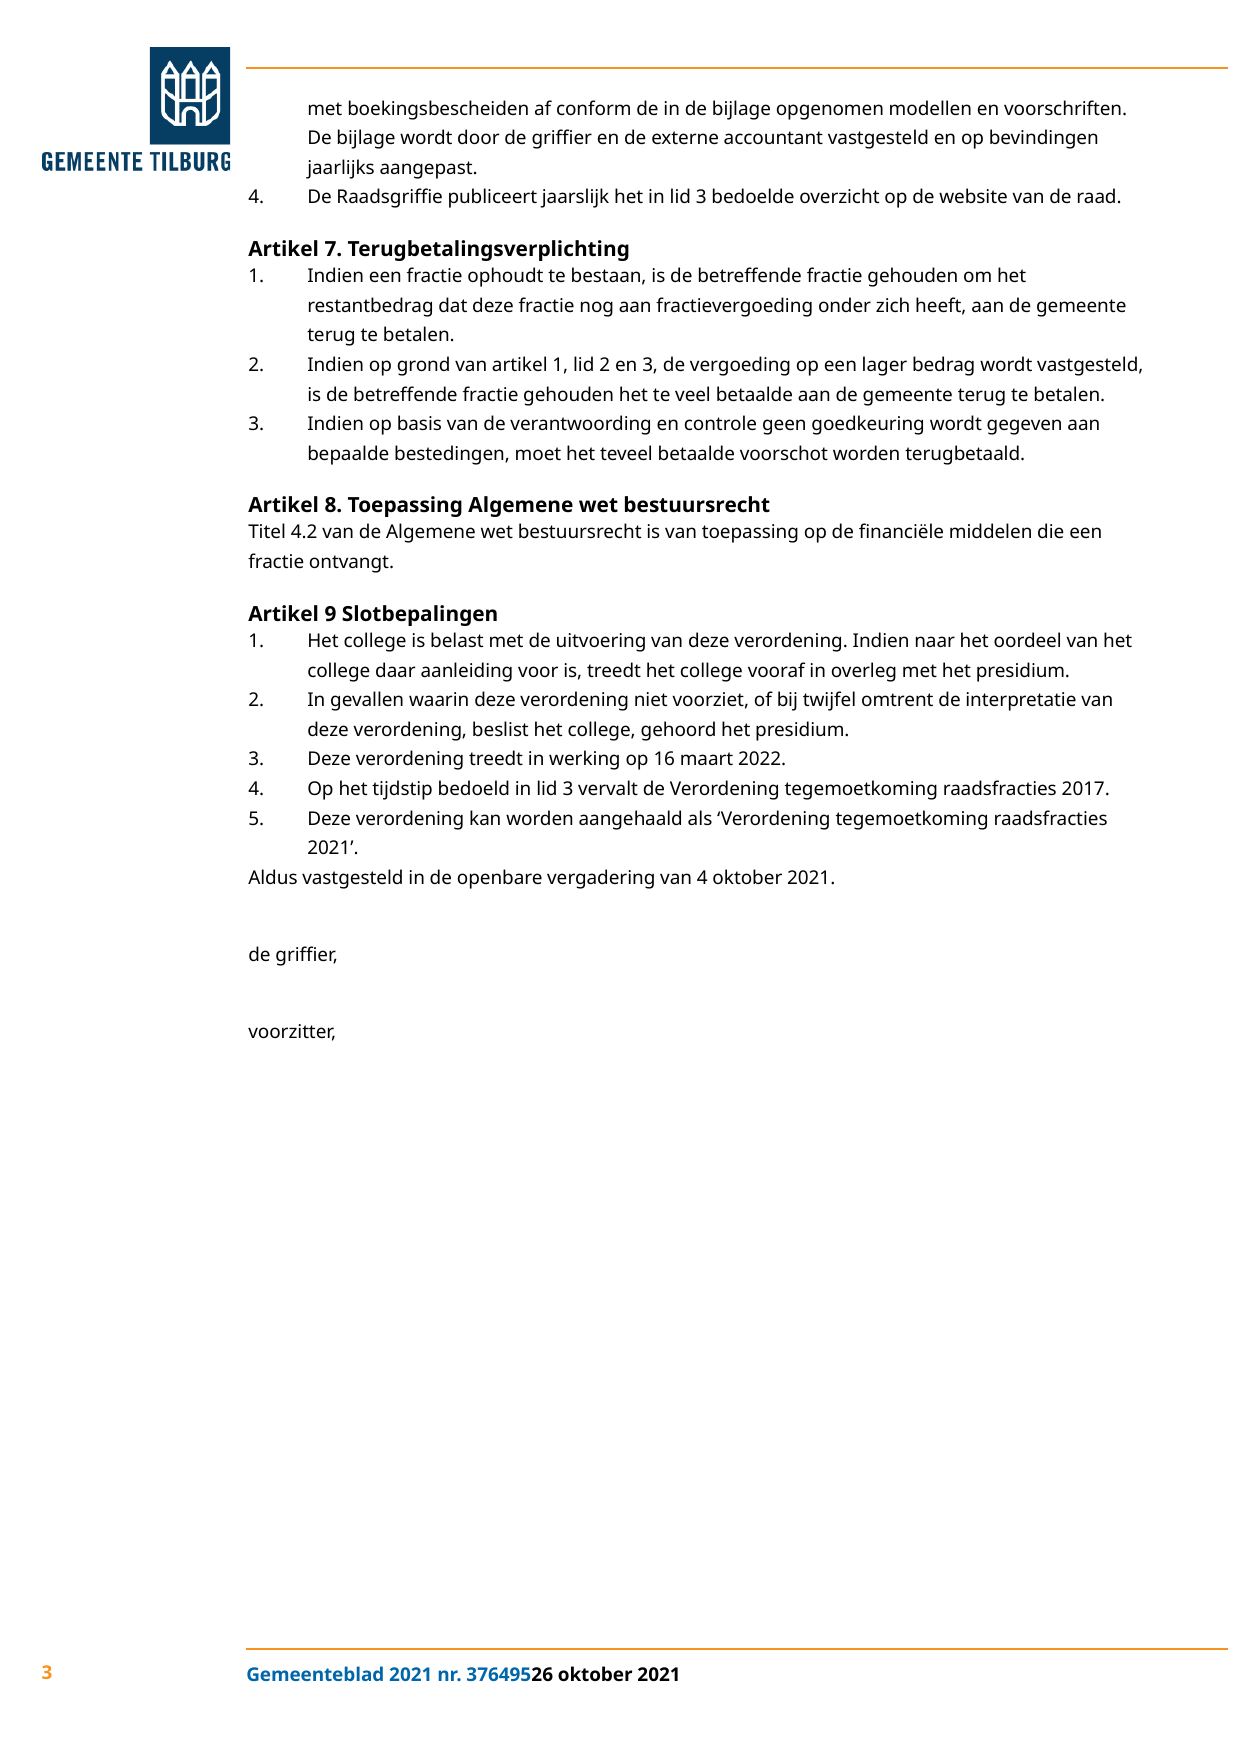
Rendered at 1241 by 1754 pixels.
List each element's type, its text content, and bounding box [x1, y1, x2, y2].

text Titel 4.2 van de Algemene wet bestuursrecht is van toepassing op de financiële middelen die een fractie ontvangt. [248, 519, 1152, 574]
list Het college is belast met de uitvoering van deze verordening. Indien naar het oordeel van het college daar aanleiding voor is, treedt het college vooraf in overleg met het presidium. [248, 627, 1152, 682]
text Artikel 9 Slotbepalingen [248, 599, 1152, 627]
text Artikel 7. Terugbetalingsverplichting [248, 234, 1152, 262]
text de griffier, [248, 941, 1152, 967]
text voorzitter, [248, 1018, 1152, 1044]
list Deze verordening treedt in werking op 16 maart 2022. [248, 746, 1152, 771]
list In gevallen waarin deze verordening niet voorziet, of bij twijfel omtrent de interpretatie van deze verordening, beslist het college, gehoord het presidium. [248, 686, 1152, 742]
list Indien op grond van artikel 1, lid 2 en 3, de vergoeding op een lager bedrag wordt vastgesteld, is de betreffende fractie gehouden het te veel betaalde aan de gemeente terug te betalen. [248, 351, 1152, 406]
list Indien op basis van de verantwoording en controle geen goedkeuring wordt gegeven aan bepaalde bestedingen, moet het teveel betaalde voorschot worden terugbetaald. [248, 410, 1152, 466]
list Indien een fractie ophoudt te bestaan, is de betreffende fractie gehouden om het restantbedrag dat deze fractie nog aan fractievergoeding onder zich heeft, aan de gemeente terug te betalen. [248, 262, 1152, 347]
text Artikel 8. Toepassing Algemene wet bestuursrecht [248, 490, 1152, 519]
list De Raadsgriffie publiceert jaarslijk het in lid 3 bedoelde overzicht op de website van de raad. [248, 183, 1152, 209]
list Op het tijdstip bedoeld in lid 3 vervalt de Verordening tegemoetkoming raadsfracties 2017. [248, 775, 1152, 801]
picture [41, 47, 231, 172]
list met boekingsbescheiden af conform de in de bijlage opgenomen modellen en voorschriften. De bijlage wordt door de griffier en de externe accountant vastgesteld en op bevindingen jaarlijks aangepast. [248, 95, 1152, 180]
list Deze verordening kan worden aangehaald als ‘Verordening tegemoetkoming raadsfracties 2021’. [248, 805, 1152, 860]
text Aldus vastgesteld in de openbare vergadering van 4 oktober 2021. [248, 864, 1152, 889]
